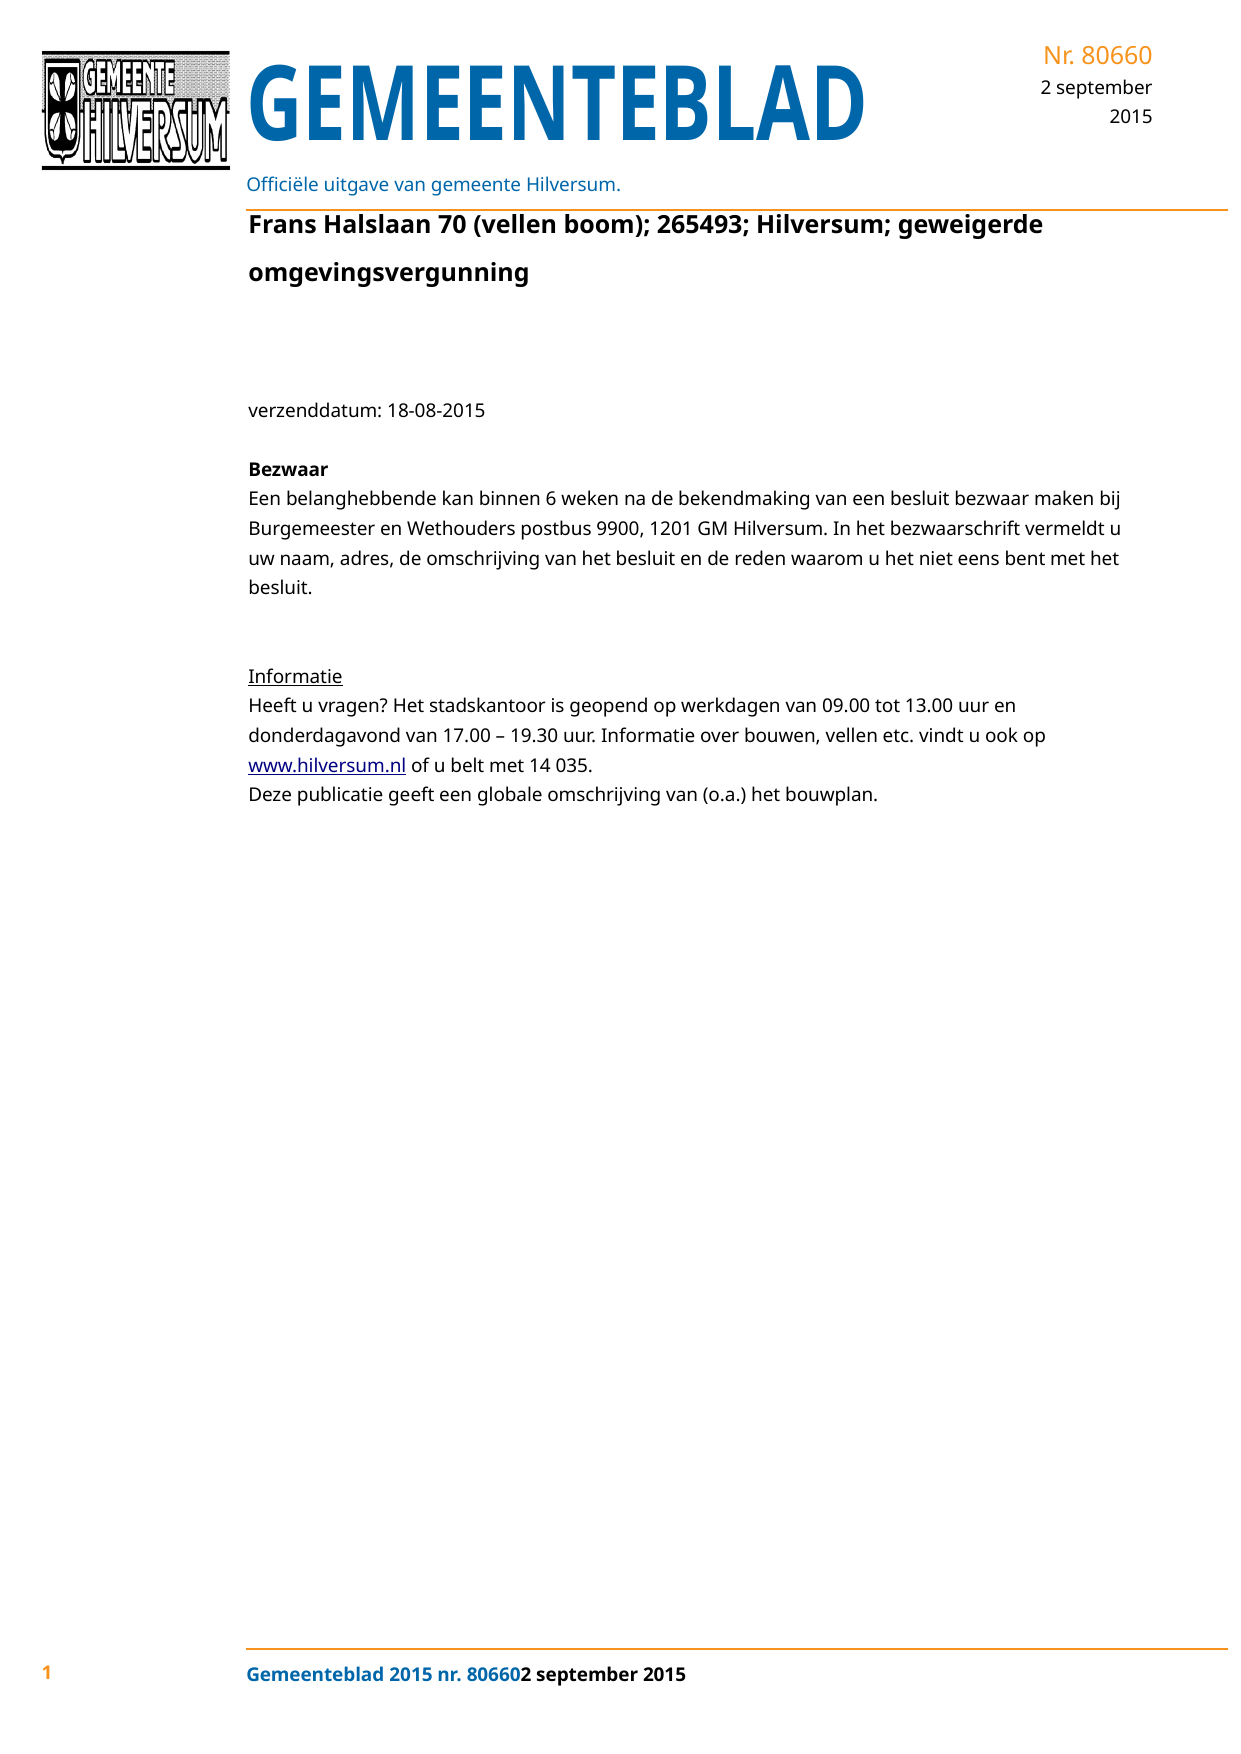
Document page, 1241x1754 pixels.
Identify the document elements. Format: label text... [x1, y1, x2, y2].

text Heeft u vragen? Het stadskantoor is geopend op werkdagen van 09.00 tot 13.00 uur en donderdagavond van 17.00 – 19.30 uur. Informatie over bouwen, vellen etc. vindt u ook op www.hilversum.nl of u belt met 14 035. [248, 693, 1152, 777]
picture [41, 47, 231, 172]
text Informatie [248, 663, 1152, 689]
text verzenddatum: 18-08-2015 [248, 397, 1152, 422]
text Frans Halslaan 70 (vellen boom); 265493; Hilversum; geweigerde omgevingsvergunning [248, 211, 1152, 288]
text Deze publicatie geeft een globale omschrijving van (o.a.) het bouwplan. [248, 781, 1152, 807]
text Een belanghebbende kan binnen 6 weken na de bekendmaking van een besluit bezwaar maken bij Burgemeester en Wethouders postbus 9900, 1201 GM Hilversum. In het bezwaarschrift vermeldt u uw naam, adres, de omschrijving van het besluit en de reden waarom u het niet eens bent met het besluit. [248, 486, 1152, 600]
text Bezwaar [248, 456, 1152, 482]
